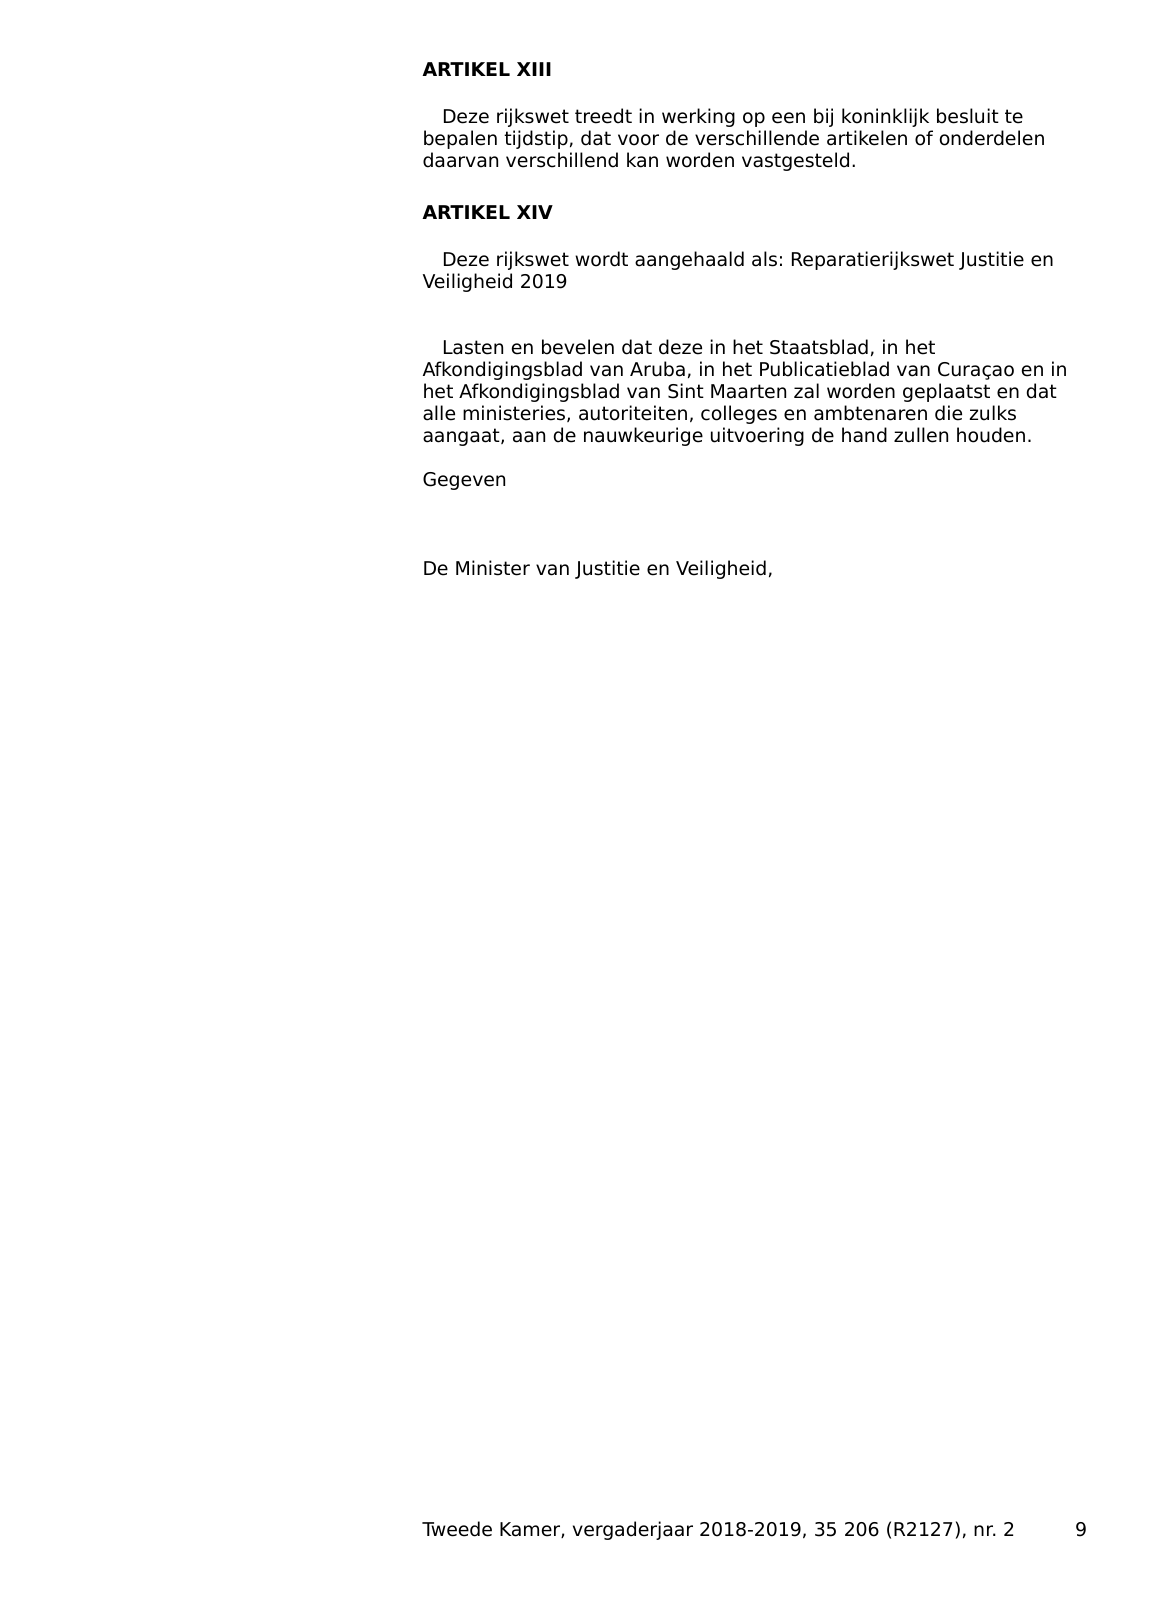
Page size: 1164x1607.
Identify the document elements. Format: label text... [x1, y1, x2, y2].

subtitle ARTIKEL XIV [422, 202, 1087, 224]
text De Minister van Justitie en Veiligheid, [422, 558, 1087, 580]
text Gegeven [422, 469, 1087, 491]
subtitle ARTIKEL XIII [422, 59, 1087, 81]
text Deze rijkswet treedt in werking op een bij koninklijk besluit te bepalen tijdstip, dat voor de verschillende artikelen of onderdelen daarvan verschillend kan worden vastgesteld. [422, 106, 1087, 172]
text Lasten en bevelen dat deze in het Staatsblad, in het Afkondigingsblad van Aruba, in het Publicatieblad van Curaçao en in het Afkondigingsblad van Sint Maarten zal worden geplaatst en dat alle ministeries, autoriteiten, colleges en ambtenaren die zulks aangaat, aan de nauwkeurige uitvoering de hand zullen houden. [422, 337, 1087, 447]
text Deze rijkswet wordt aangehaald als: Reparatierijkswet Justitie en Veiligheid 2019 [422, 249, 1087, 293]
